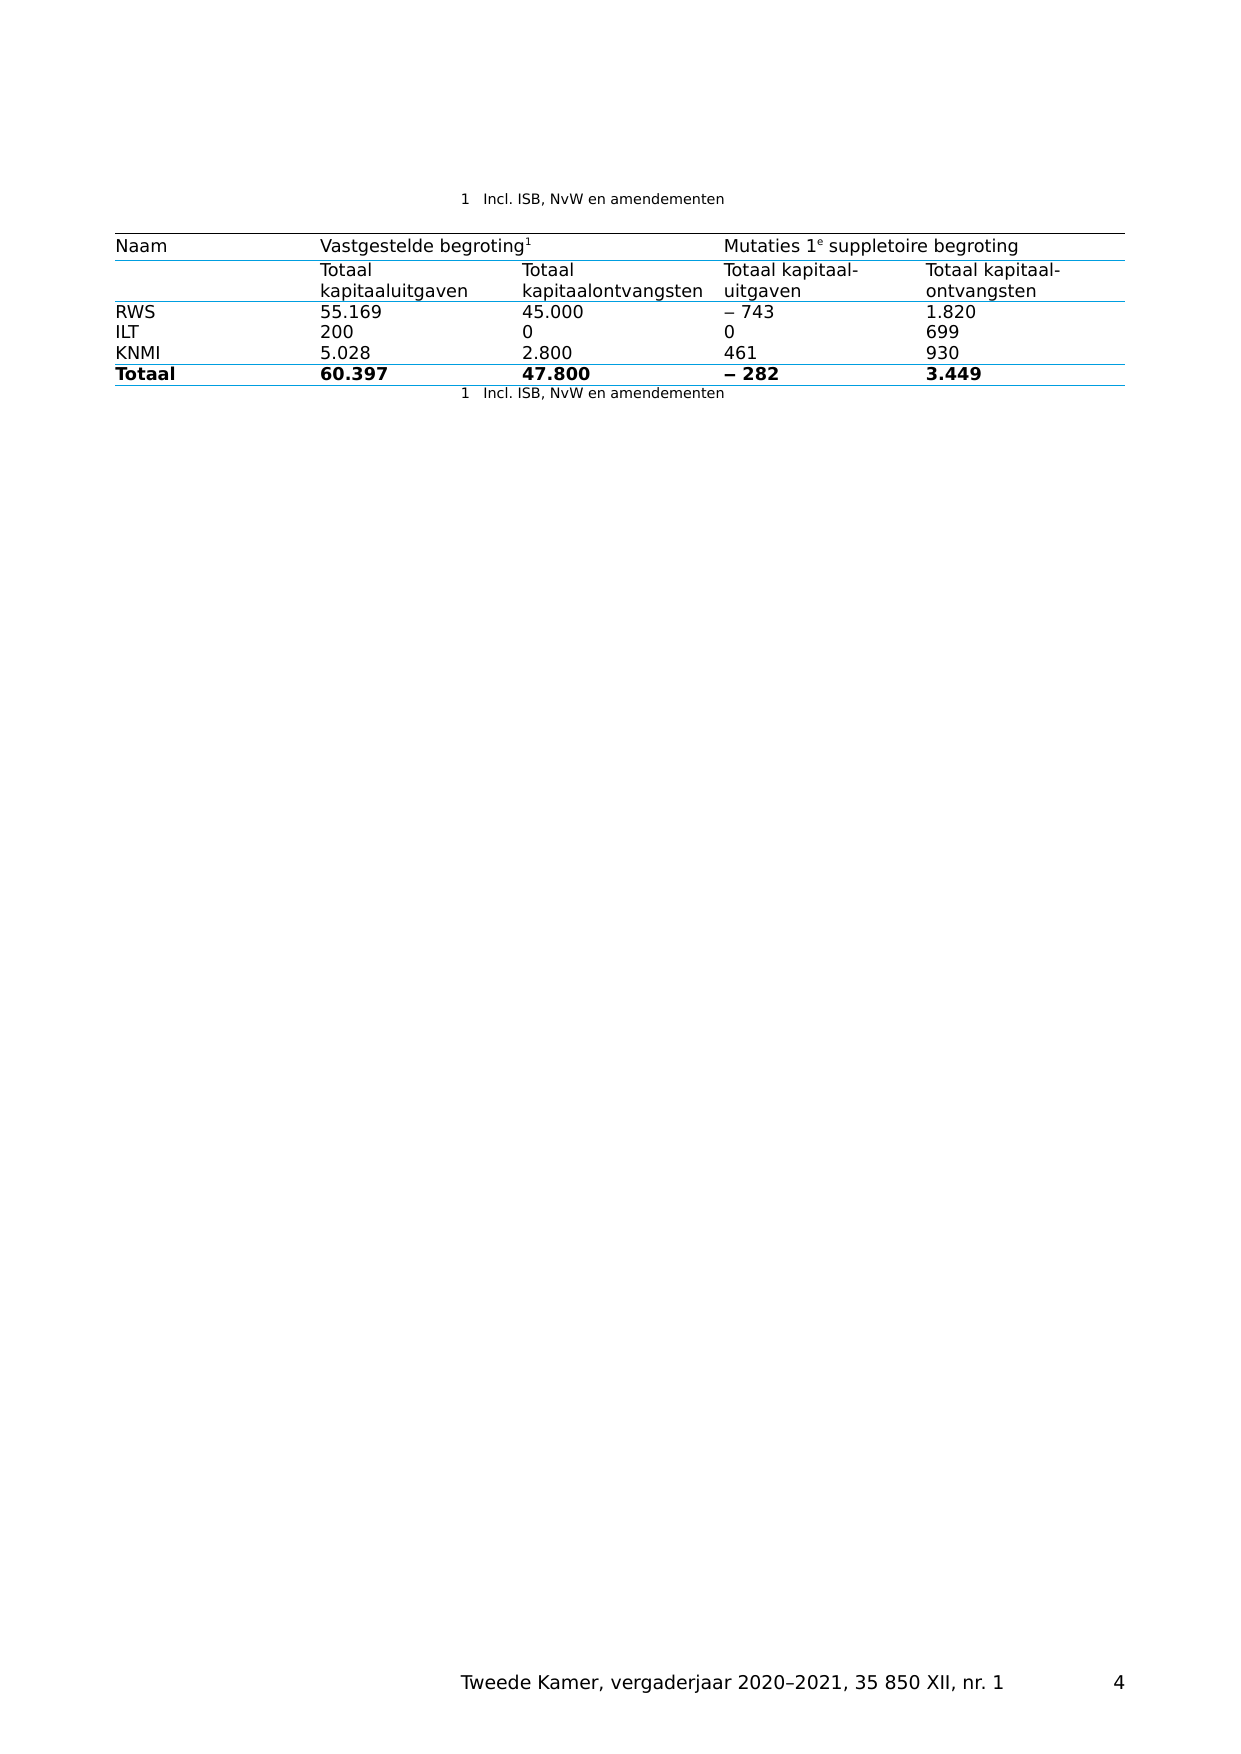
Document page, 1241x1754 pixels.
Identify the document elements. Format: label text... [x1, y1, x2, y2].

table_cell 47.800 [519, 365, 721, 385]
table_cell RWS [115, 302, 317, 322]
table_cell 60.397 [317, 365, 519, 385]
table_cell 200 [317, 323, 519, 343]
table_cell 699 [923, 323, 1125, 343]
table_cell Totaal kapitaal-ontvangsten [923, 261, 1125, 301]
table_cell 5.028 [317, 343, 519, 364]
table_cell 0 [519, 323, 721, 343]
table_cell ‒ 743 [721, 302, 923, 322]
table_cell 3.449 [923, 365, 1125, 385]
table_header Vastgestelde begroting1 [317, 234, 721, 259]
table_cell 930 [923, 343, 1125, 364]
table_cell ILT [115, 323, 317, 343]
list Incl. ISB, NvW en amendementen [461, 191, 1125, 207]
table_cell Totaal kapitaal-uitgaven [721, 261, 923, 301]
table_header Naam [115, 234, 317, 259]
table_cell Totaal [115, 365, 317, 385]
table_cell 2.800 [519, 343, 721, 364]
table_header Mutaties 1e suppletoire begroting [721, 234, 1125, 259]
table_cell 1.820 [923, 302, 1125, 322]
list Incl. ISB, NvW en amendementen [461, 386, 1125, 402]
table_cell 55.169 [317, 302, 519, 322]
table_cell 45.000 [519, 302, 721, 322]
table_cell KNMI [115, 343, 317, 364]
table_cell ‒ 282 [721, 365, 923, 385]
table_cell Totaal kapitaaluitgaven [317, 261, 519, 301]
table_cell [115, 261, 317, 301]
table_cell Totaal kapitaalontvangsten [519, 261, 721, 301]
table_cell 461 [721, 343, 923, 364]
table_cell 0 [721, 323, 923, 343]
